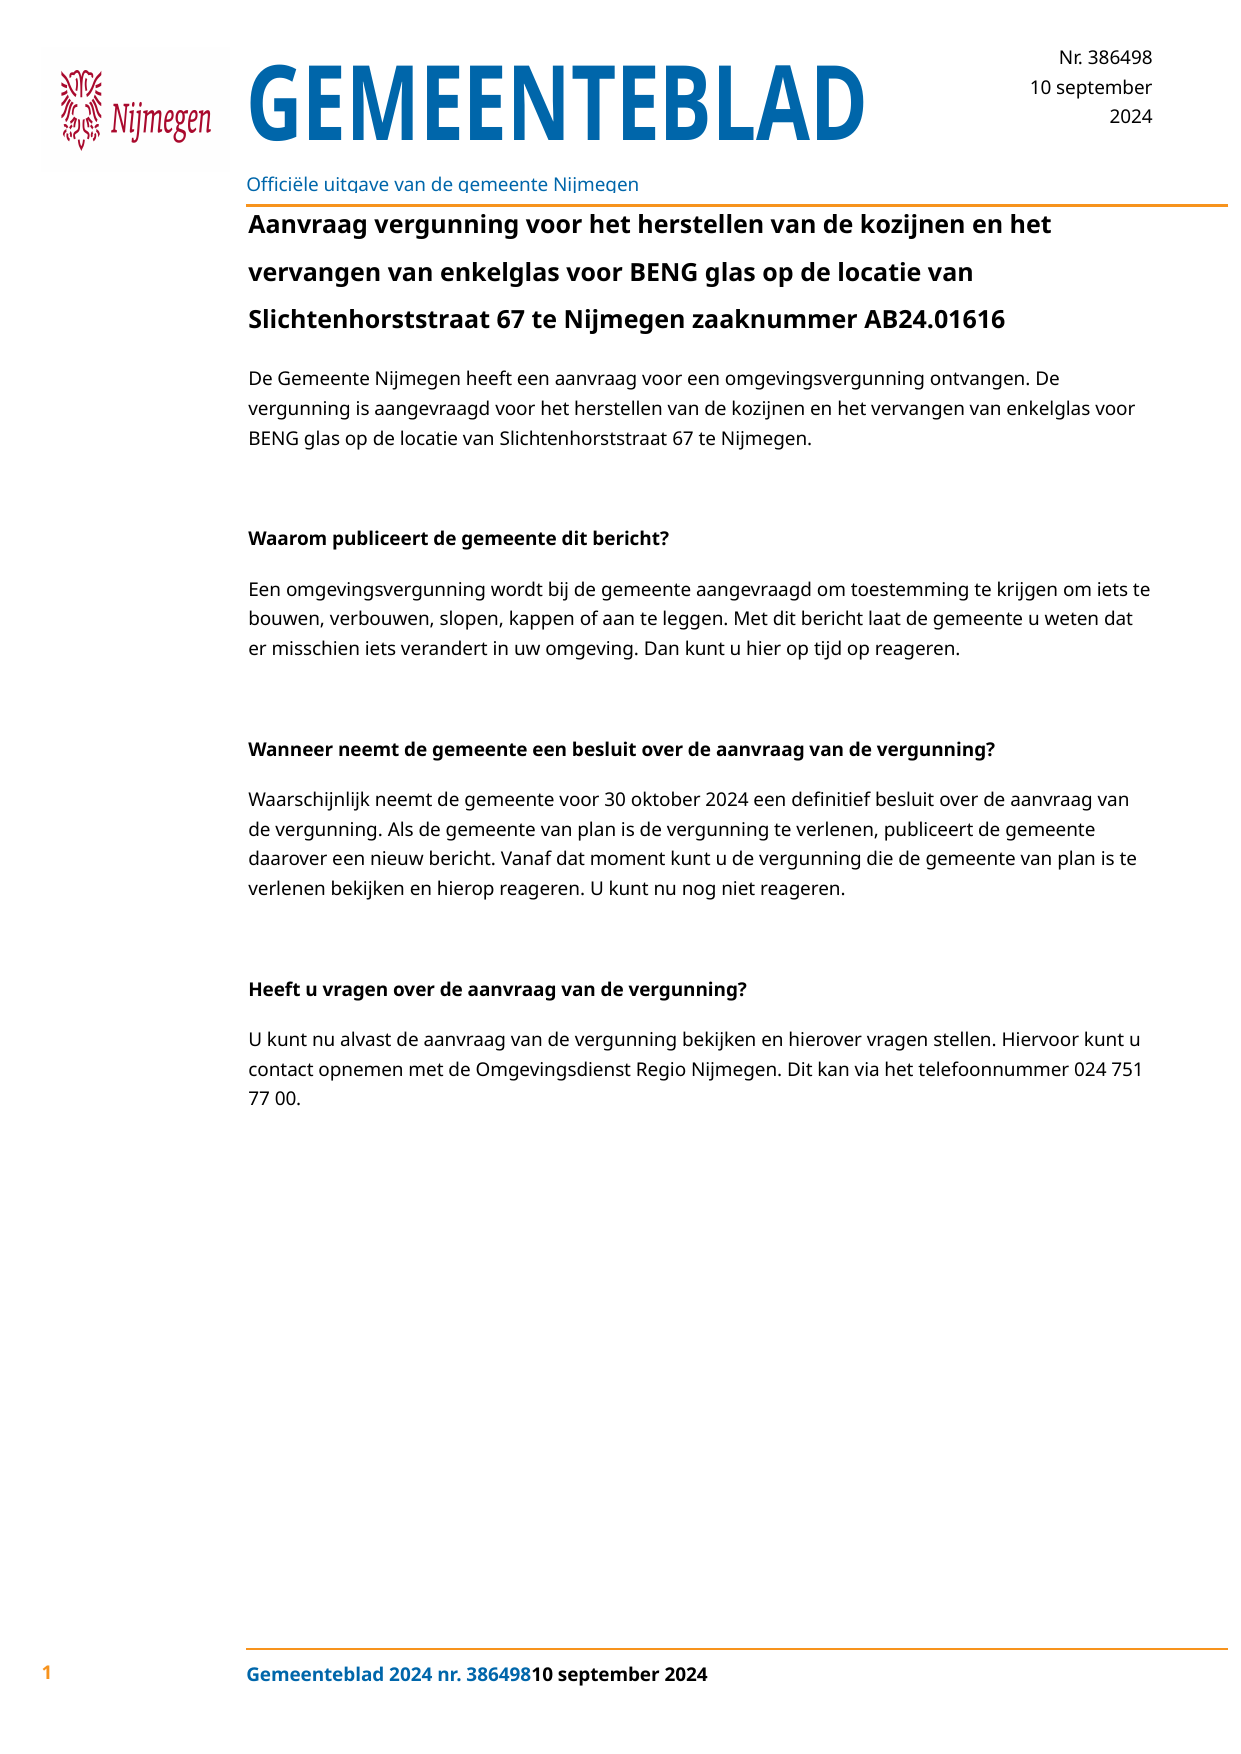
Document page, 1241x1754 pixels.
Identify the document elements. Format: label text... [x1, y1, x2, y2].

text Heeft u vragen over de aanvraag van de vergunning? [248, 976, 1152, 1002]
picture [41, 47, 231, 172]
text U kunt nu alvast de aanvraag van de vergunning bekijken en hierover vragen stellen. Hiervoor kunt u contact opnemen met de Omgevingsdienst Regio Nijmegen. Dit kan via het telefoonnummer 024 751 77 00. [248, 1026, 1152, 1111]
text Wanneer neemt de gemeente een besluit over de aanvraag van de vergunning? [248, 736, 1152, 762]
text De Gemeente Nijmegen heeft een aanvraag voor een omgevingsvergunning ontvangen. De vergunning is aangevraagd voor het herstellen van de kozijnen en het vervangen van enkelglas voor BENG glas op de locatie van Slichtenhorststraat 67 te Nijmegen. [248, 366, 1152, 450]
text Waarschijnlijk neemt de gemeente voor 30 oktober 2024 een definitief besluit over de aanvraag van de vergunning. Als de gemeente van plan is de vergunning te verlenen, publiceert de gemeente daarover een nieuw bericht. Vanaf dat moment kunt u de vergunning die de gemeente van plan is te verlenen bekijken en hierop reageren. U kunt nu nog niet reageren. [248, 786, 1152, 901]
text Aanvraag vergunning voor het herstellen van de kozijnen en het vervangen van enkelglas voor BENG glas op de locatie van Slichtenhorststraat 67 te Nijmegen zaaknummer AB24.01616 [248, 207, 1152, 336]
text Een omgevingsvergunning wordt bij de gemeente aangevraagd om toestemming te krijgen om iets te bouwen, verbouwen, slopen, kappen of aan te leggen. Met dit bericht laat de gemeente u weten dat er misschien iets verandert in uw omgeving. Dan kunt u hier op tijd op reageren. [248, 576, 1152, 661]
text Waarom publiceert de gemeente dit bericht? [248, 526, 1152, 551]
